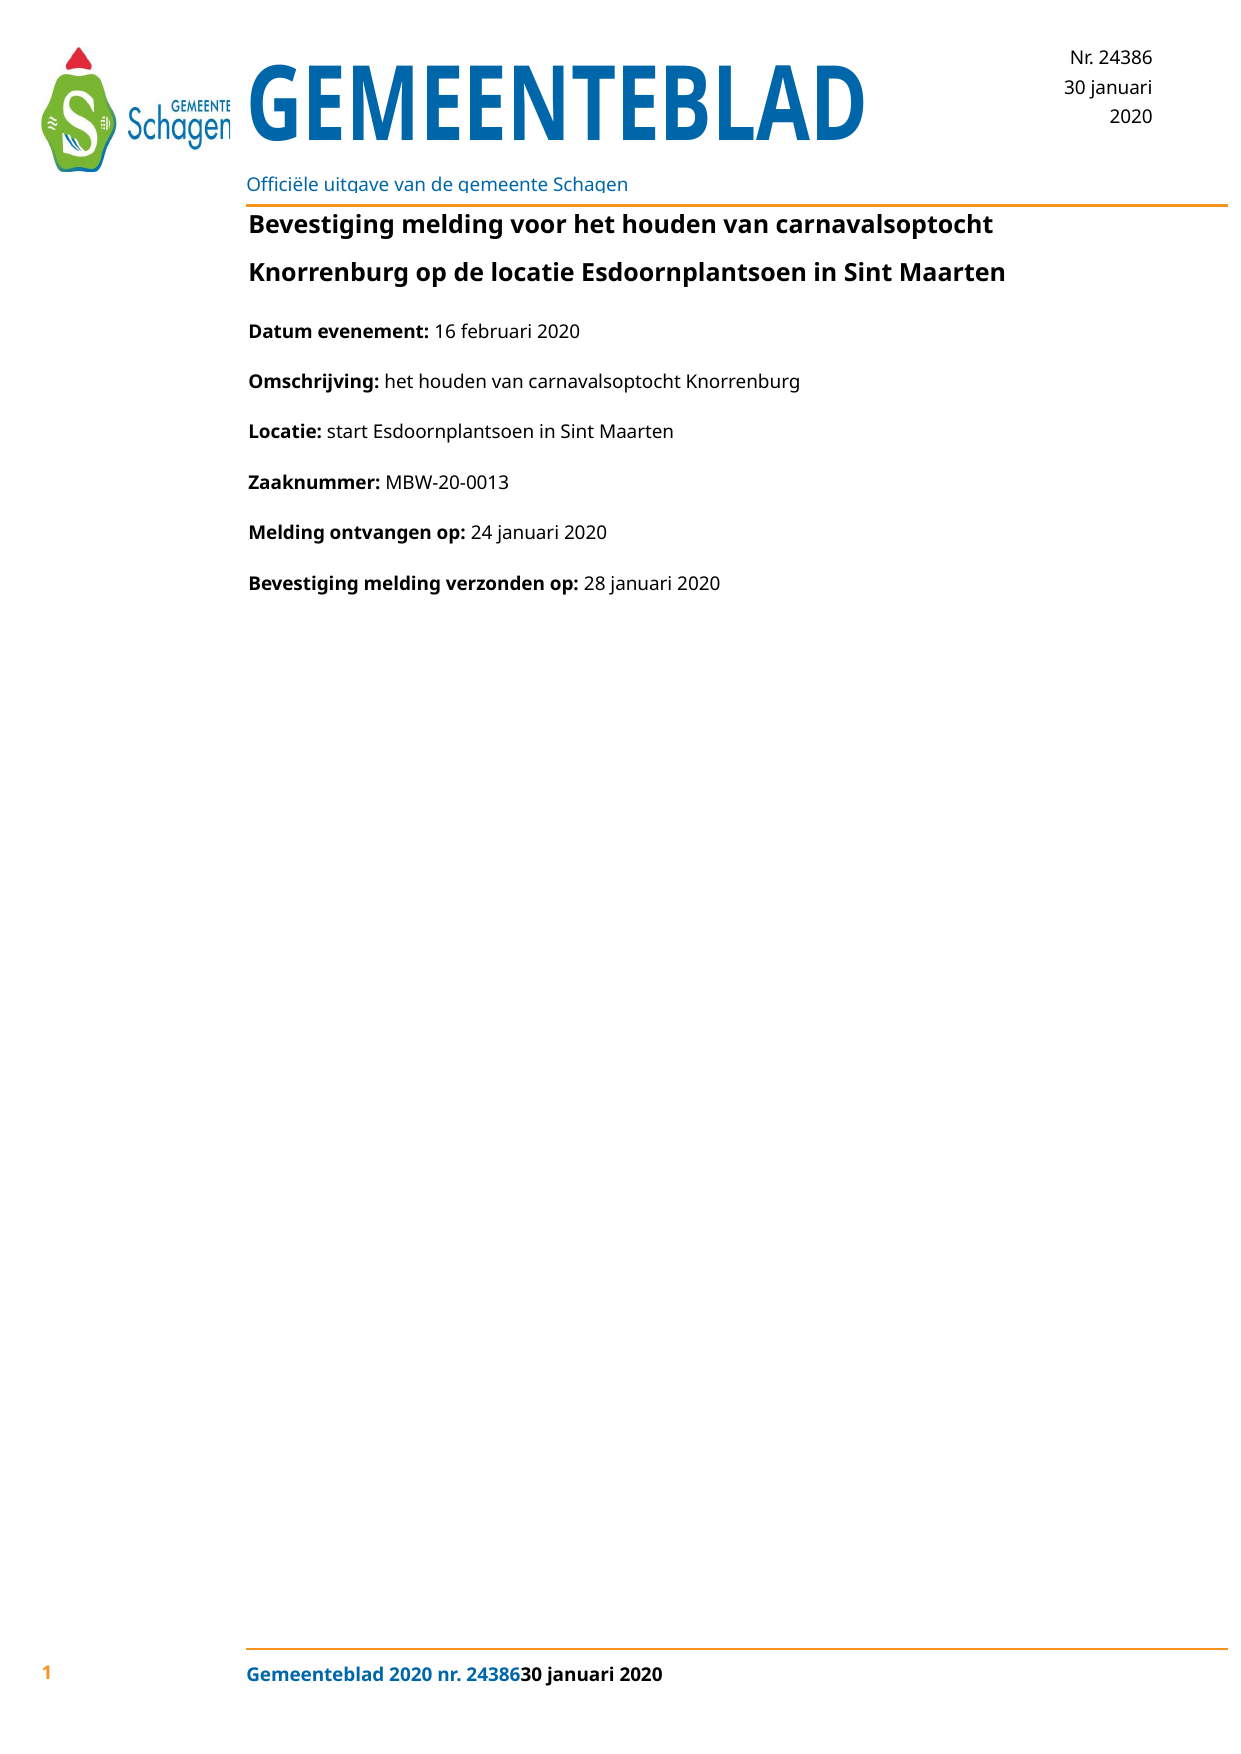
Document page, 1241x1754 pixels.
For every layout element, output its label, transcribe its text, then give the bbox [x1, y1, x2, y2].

picture [41, 47, 231, 172]
text Bevestiging melding verzonden op: 28 januari 2020 [248, 570, 1152, 596]
text Datum evenement: 16 februari 2020 [248, 318, 1152, 344]
text Locatie: start Esdoornplantsoen in Sint Maarten [248, 419, 1152, 444]
text Omschrijving: het houden van carnavalsoptocht Knorrenburg [248, 368, 1152, 394]
text Bevestiging melding voor het houden van carnavalsoptocht Knorrenburg op de locatie Esdoornplantsoen in Sint Maarten [248, 207, 1152, 288]
text Melding ontvangen op: 24 januari 2020 [248, 519, 1152, 545]
text Zaaknummer: MBW-20-0013 [248, 469, 1152, 495]
